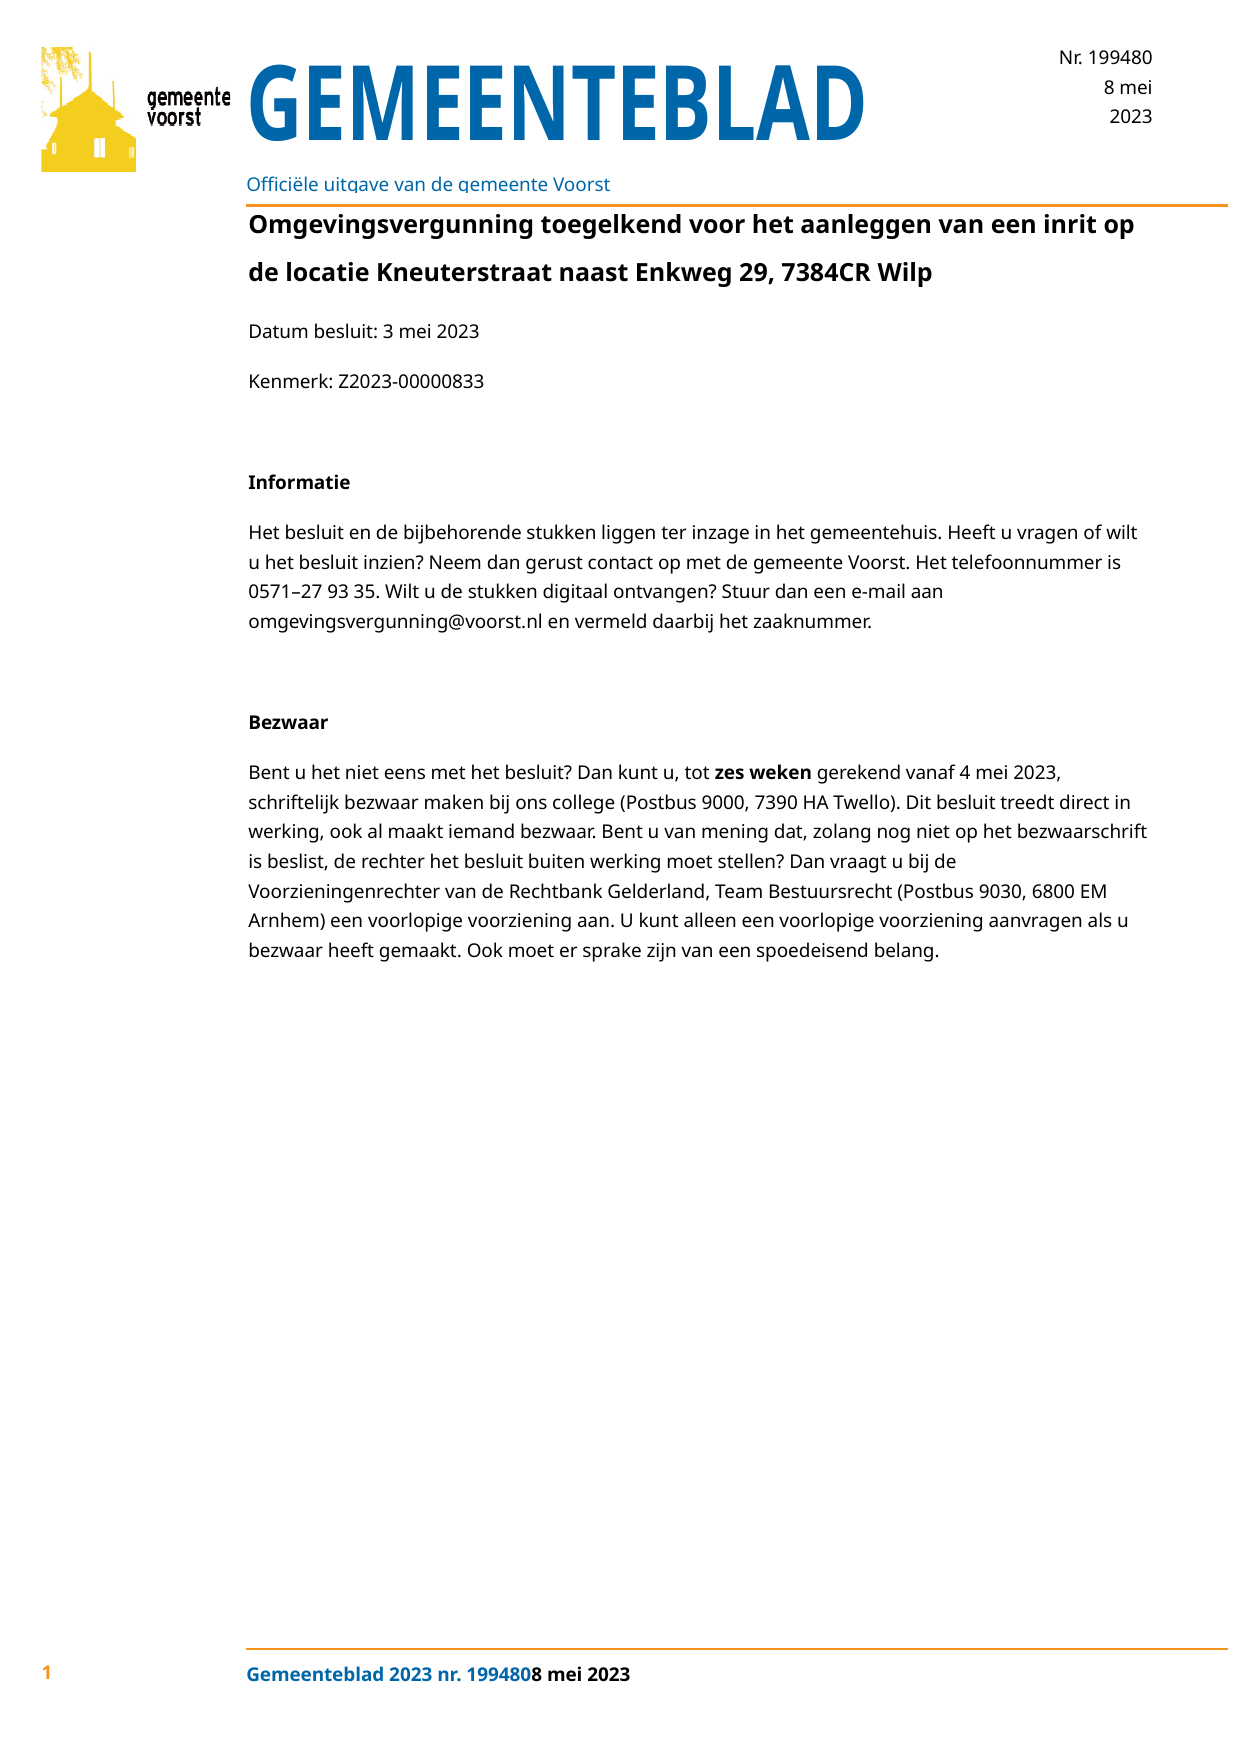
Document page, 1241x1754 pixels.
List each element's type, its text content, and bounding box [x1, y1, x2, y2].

picture [41, 47, 231, 172]
text Kenmerk: Z2023-00000833 [248, 368, 1152, 394]
text Omgevingsvergunning toegelkend voor het aanleggen van een inrit op de locatie Kneuterstraat naast Enkweg 29, 7384CR Wilp [248, 207, 1152, 288]
text Datum besluit: 3 mei 2023 [248, 318, 1152, 344]
text Het besluit en de bijbehorende stukken liggen ter inzage in het gemeentehuis. Heeft u vragen of wilt u het besluit inzien? Neem dan gerust contact op met de gemeente Voorst. Het telefoonnummer is 0571–27 93 35. Wilt u de stukken digitaal ontvangen? Stuur dan een e-mail aan omgevingsvergunning@voorst.nl en vermeld daarbij het zaaknummer. [248, 519, 1152, 634]
text Bent u het niet eens met het besluit? Dan kunt u, tot zes weken gerekend vanaf 4 mei 2023, schriftelijk bezwaar maken bij ons college (Postbus 9000, 7390 HA Twello). Dit besluit treedt direct in werking, ook al maakt iemand bezwaar. Bent u van mening dat, zolang nog niet op het bezwaarschrift is beslist, de rechter het besluit buiten werking moet stellen? Dan vraagt u bij de Voorzieningenrechter van de Rechtbank Gelderland, Team Bestuursrecht (Postbus 9030, 6800 EM Arnhem) een voorlopige voorziening aan. U kunt alleen een voorlopige voorziening aanvragen als u bezwaar heeft gemaakt. Ook moet er sprake zijn van een spoedeisend belang. [248, 759, 1152, 963]
text Bezwaar [248, 709, 1152, 735]
text Informatie [248, 469, 1152, 495]
